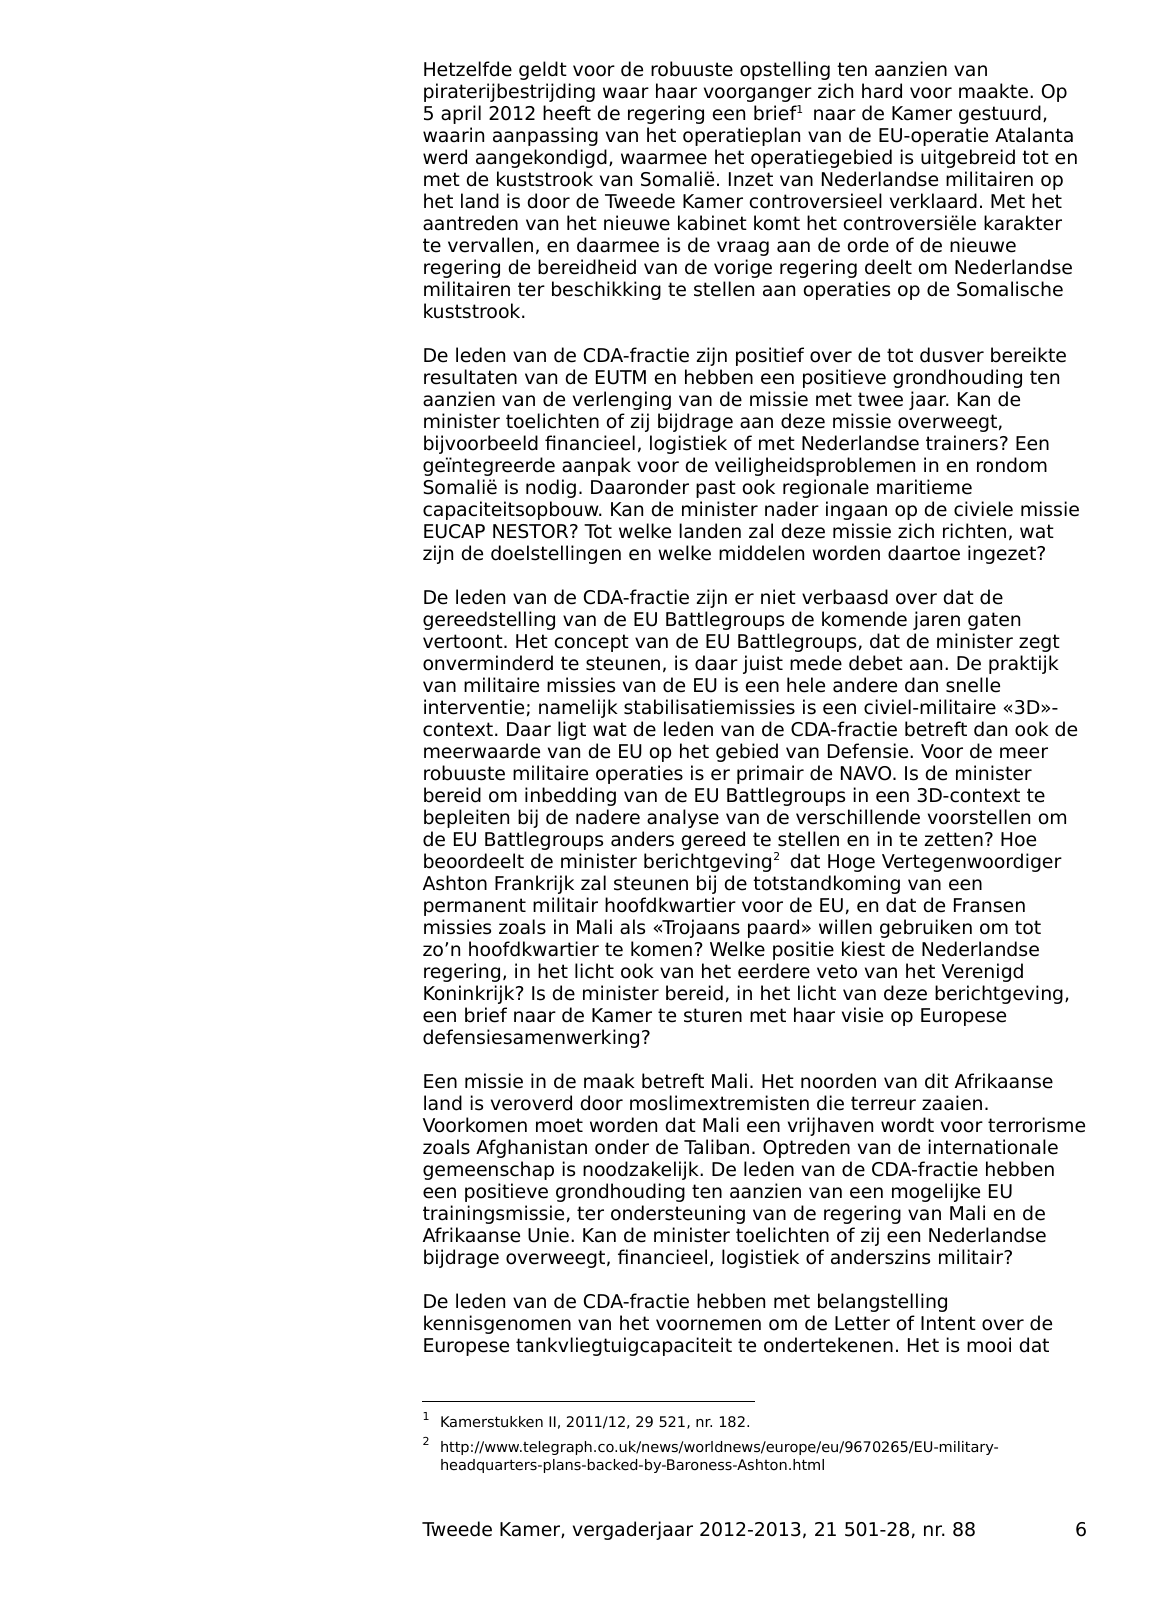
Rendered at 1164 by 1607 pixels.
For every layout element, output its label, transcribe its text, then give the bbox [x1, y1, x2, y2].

text Hetzelfde geldt voor de robuuste opstelling ten aanzien van piraterijbestrijding waar haar voorganger zich hard voor maakte. Op 5 april 2012 heeft de regering een brief naar de Kamer gestuurd, waarin aanpassing van het operatieplan van de EU-operatie Atalanta werd aangekondigd, waarmee het operatiegebied is uitgebreid tot en met de kuststrook van Somalië. Inzet van Nederlandse militairen op het land is door de Tweede Kamer controversieel verklaard. Met het aantreden van het nieuwe kabinet komt het controversiële karakter te vervallen, en daarmee is de vraag aan de orde of de nieuwe regering de bereidheid van de vorige regering deelt om Nederlandse militairen ter beschikking te stellen aan operaties op de Somalische kuststrook. [422, 59, 1087, 323]
text De leden van de CDA-fractie zijn positief over de tot dusver bereikte resultaten van de EUTM en hebben een positieve grondhouding ten aanzien van de verlenging van de missie met twee jaar. Kan de minister toelichten of zij bijdrage aan deze missie overweegt, bijvoorbeeld financieel, logistiek of met Nederlandse trainers? Een geïntegreerde aanpak voor de veiligheidsproblemen in en rondom Somalië is nodig. Daaronder past ook regionale maritieme capaciteitsopbouw. Kan de minister nader ingaan op de civiele missie EUCAP NESTOR? Tot welke landen zal deze missie zich richten, wat zijn de doelstellingen en welke middelen worden daartoe ingezet? [422, 345, 1087, 565]
text Kamerstukken II, 2011/12, 29 521, nr. 182. [422, 1410, 1087, 1432]
text Een missie in de maak betreft Mali. Het noorden van dit Afrikaanse land is veroverd door moslimextremisten die terreur zaaien. Voorkomen moet worden dat Mali een vrijhaven wordt voor terrorisme zoals Afghanistan onder de Taliban. Optreden van de internationale gemeenschap is noodzakelijk. De leden van de CDA-fractie hebben een positieve grondhouding ten aanzien van een mogelijke EU trainingsmissie, ter ondersteuning van de regering van Mali en de Afrikaanse Unie. Kan de minister toelichten of zij een Nederlandse bijdrage overweegt, financieel, logistiek of anderszins militair? [422, 1071, 1087, 1268]
text De leden van de CDA-fractie hebben met belangstelling kennisgenomen van het voornemen om de Letter of Intent over de Europese tankvliegtuigcapaciteit te ondertekenen. Het is mooi dat [422, 1291, 1087, 1357]
text De leden van de CDA-fractie zijn er niet verbaasd over dat de gereedstelling van de EU Battlegroups de komende jaren gaten vertoont. Het concept van de EU Battlegroups, dat de minister zegt onverminderd te steunen, is daar juist mede debet aan. De praktijk van militaire missies van de EU is een hele andere dan snelle interventie; namelijk stabilisatiemissies is een civiel-militaire «3D»-context. Daar ligt wat de leden van de CDA-fractie betreft dan ook de meerwaarde van de EU op het gebied van Defensie. Voor de meer robuuste militaire operaties is er primair de NAVO. Is de minister bereid om inbedding van de EU Battlegroups in een 3D-context te bepleiten bij de nadere analyse van de verschillende voorstellen om de EU Battlegroups anders gereed te stellen en in te zetten? Hoe beoordeelt de minister berichtgeving dat Hoge Vertegenwoordiger Ashton Frankrijk zal steunen bij de totstandkoming van een permanent militair hoofdkwartier voor de EU, en dat de Fransen missies zoals in Mali als «Trojaans paard» willen gebruiken om tot zo’n hoofdkwartier te komen? Welke positie kiest de Nederlandse regering, in het licht ook van het eerdere veto van het Verenigd Koninkrijk? Is de minister bereid, in het licht van deze berichtgeving, een brief naar de Kamer te sturen met haar visie op Europese defensiesamenwerking? [422, 587, 1087, 1048]
text http://www.telegraph.co.uk/news/worldnews/europe/eu/9670265/EU-military-headquarters-plans-backed-by-Baroness-Ashton.html [422, 1435, 1087, 1474]
